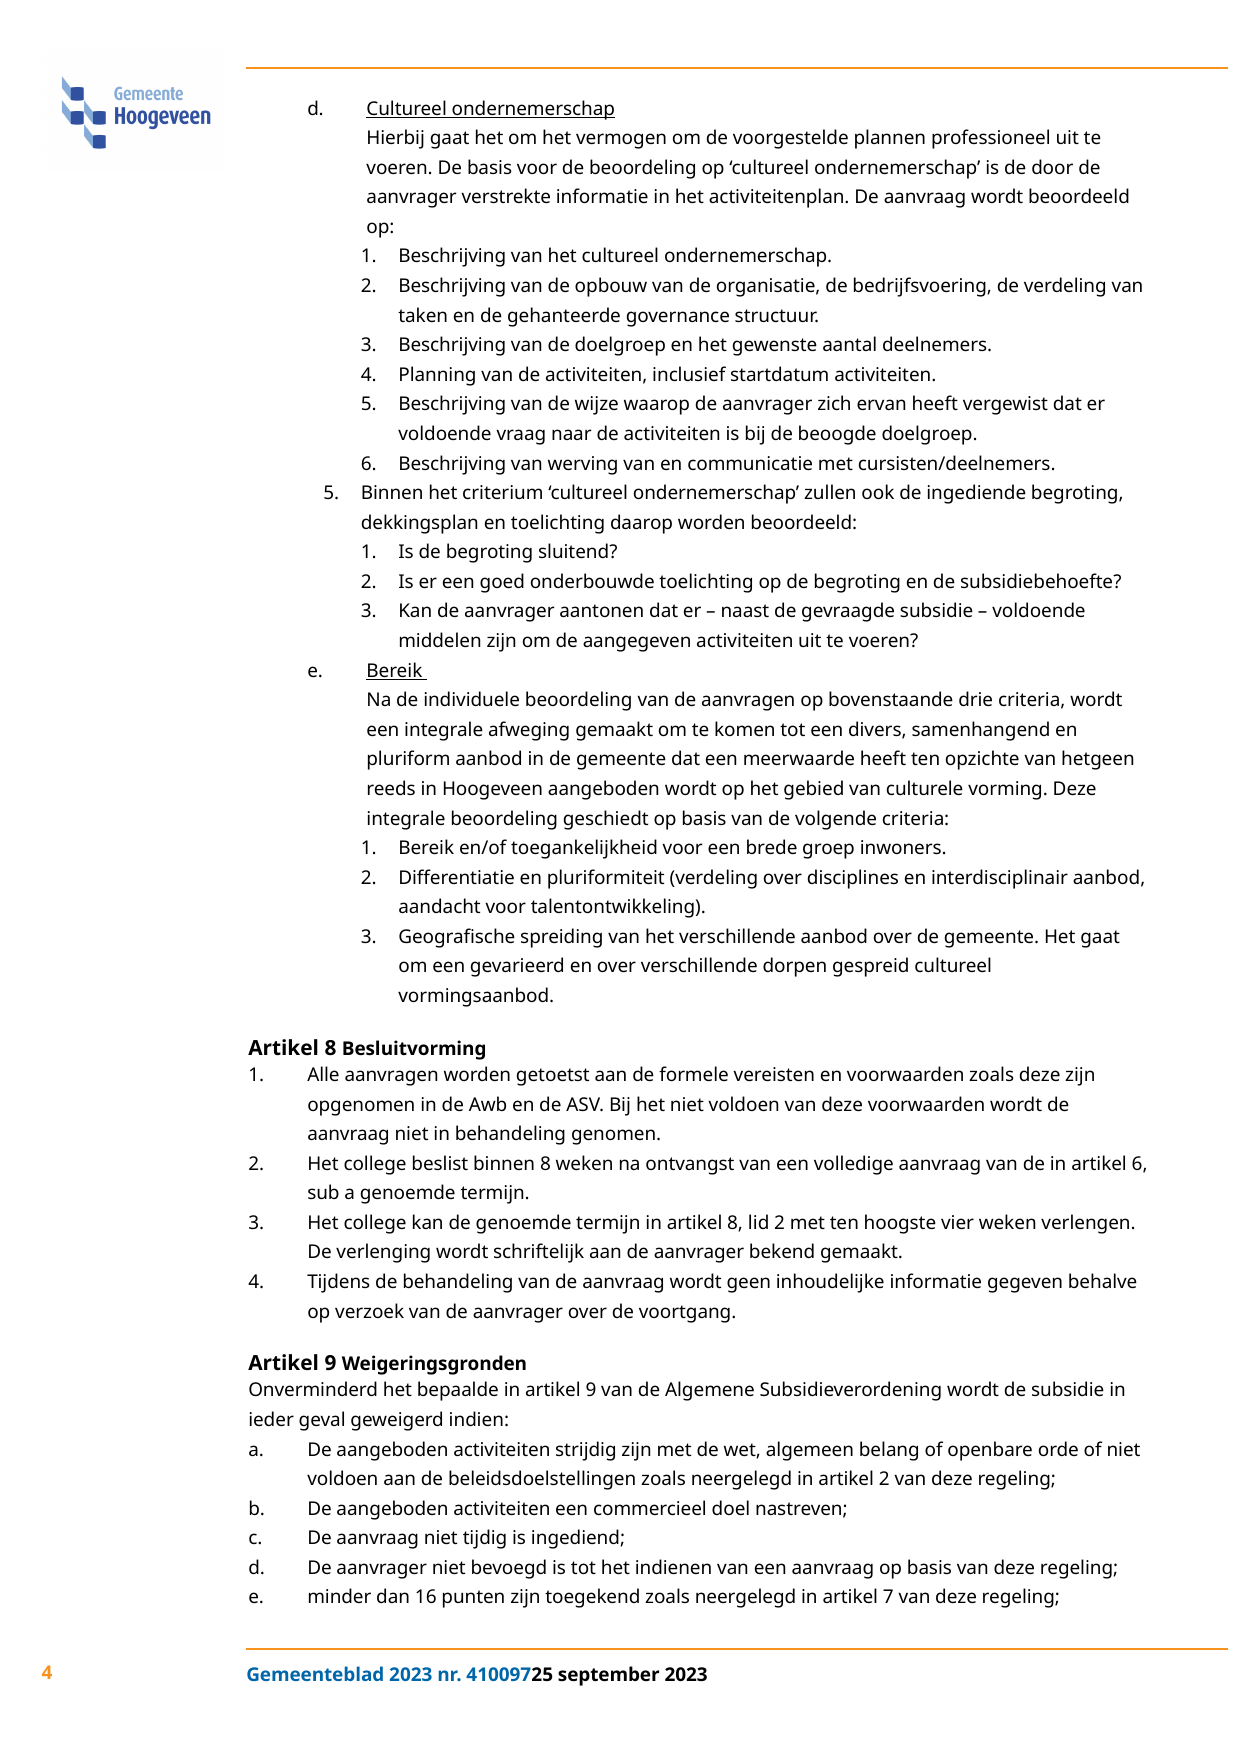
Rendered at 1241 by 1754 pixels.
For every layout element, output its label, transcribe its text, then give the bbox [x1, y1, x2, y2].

list De aangeboden activiteiten strijdig zijn met de wet, algemeen belang of openbare orde of niet voldoen aan de beleidsdoelstellingen zoals neergelegd in artikel 2 van deze regeling; [248, 1436, 1152, 1491]
list De aangeboden activiteiten een commercieel doel nastreven; [248, 1495, 1152, 1521]
list Beschrijving van de wijze waarop de aanvrager zich ervan heeft vergewist dat er voldoende vraag naar de activiteiten is bij de beoogde doelgroep. [361, 391, 1152, 446]
list Cultureel ondernemerschap [307, 95, 1152, 121]
list Beschrijving van de doelgroep en het gewenste aantal deelnemers. [361, 331, 1152, 357]
list Tijdens de behandeling van de aanvraag wordt geen inhoudelijke informatie gegeven behalve op verzoek van de aanvrager over de voortgang. [248, 1268, 1152, 1323]
list Beschrijving van de opbouw van de organisatie, de bedrijfsvoering, de verdeling van taken en de gehanteerde governance structuur. [361, 272, 1152, 328]
list Bereik [307, 657, 1152, 683]
list Beschrijving van werving van en communicatie met cursisten/deelnemers. [361, 450, 1152, 476]
list Na de individuele beoordeling van de aanvragen op bovenstaande drie criteria, wordt een integrale afweging gemaakt om te komen tot een divers, samenhangend en pluriform aanbod in de gemeente dat een meerwaarde heeft ten opzichte van hetgeen reeds in Hoogeveen aangeboden wordt op het gebied van culturele vorming. Deze integrale beoordeling geschiedt op basis van de volgende criteria: [307, 686, 1152, 831]
text Onverminderd het bepaalde in artikel 9 van de Algemene Subsidieverordening wordt de subsidie in ieder geval geweigerd indien: [248, 1377, 1152, 1432]
list De aanvrager niet bevoegd is tot het indienen van een aanvraag op basis van deze regeling; [248, 1554, 1152, 1580]
list Binnen het criterium ‘cultureel ondernemerschap’ zullen ook de ingediende begroting, dekkingsplan en toelichting daarop worden beoordeeld: [323, 479, 1152, 535]
list Planning van de activiteiten, inclusief startdatum activiteiten. [361, 361, 1152, 387]
list Bereik en/of toegankelijkheid voor een brede groep inwoners. [361, 834, 1152, 860]
list De aanvraag niet tijdig is ingediend; [248, 1524, 1152, 1550]
list Het college kan de genoemde termijn in artikel 8, lid 2 met ten hoogste vier weken verlengen. De verlenging wordt schriftelijk aan de aanvrager bekend gemaakt. [248, 1209, 1152, 1264]
list Kan de aanvrager aantonen dat er – naast de gevraagde subsidie – voldoende middelen zijn om de aangegeven activiteiten uit te voeren? [361, 598, 1152, 653]
picture [41, 47, 231, 172]
list Hierbij gaat het om het vermogen om de voorgestelde plannen professioneel uit te voeren. De basis voor de beoordeling op ‘cultureel ondernemerschap’ is de door de aanvrager verstrekte informatie in het activiteitenplan. De aanvraag wordt beoordeeld op: [307, 124, 1152, 239]
list Beschrijving van het cultureel ondernemerschap. [361, 243, 1152, 268]
text Artikel 8 Besluitvorming [248, 1033, 1152, 1061]
list Het college beslist binnen 8 weken na ontvangst van een volledige aanvraag van de in artikel 6, sub a genoemde termijn. [248, 1150, 1152, 1205]
text Artikel 9 Weigeringsgronden [248, 1348, 1152, 1377]
list Alle aanvragen worden getoetst aan de formele vereisten en voorwaarden zoals deze zijn opgenomen in de Awb en de ASV. Bij het niet voldoen van deze voorwaarden wordt de aanvraag niet in behandeling genomen. [248, 1061, 1152, 1146]
list Geografische spreiding van het verschillende aanbod over de gemeente. Het gaat om een gevarieerd en over verschillende dorpen gespreid cultureel vormingsaanbod. [361, 923, 1152, 1008]
list minder dan 16 punten zijn toegekend zoals neergelegd in artikel 7 van deze regeling; [248, 1584, 1152, 1609]
list Is de begroting sluitend? [361, 538, 1152, 564]
list Differentiatie en pluriformiteit (verdeling over disciplines en interdisciplinair aanbod, aandacht voor talentontwikkeling). [361, 864, 1152, 919]
list Is er een goed onderbouwde toelichting op de begroting en de subsidiebehoefte? [361, 568, 1152, 594]
